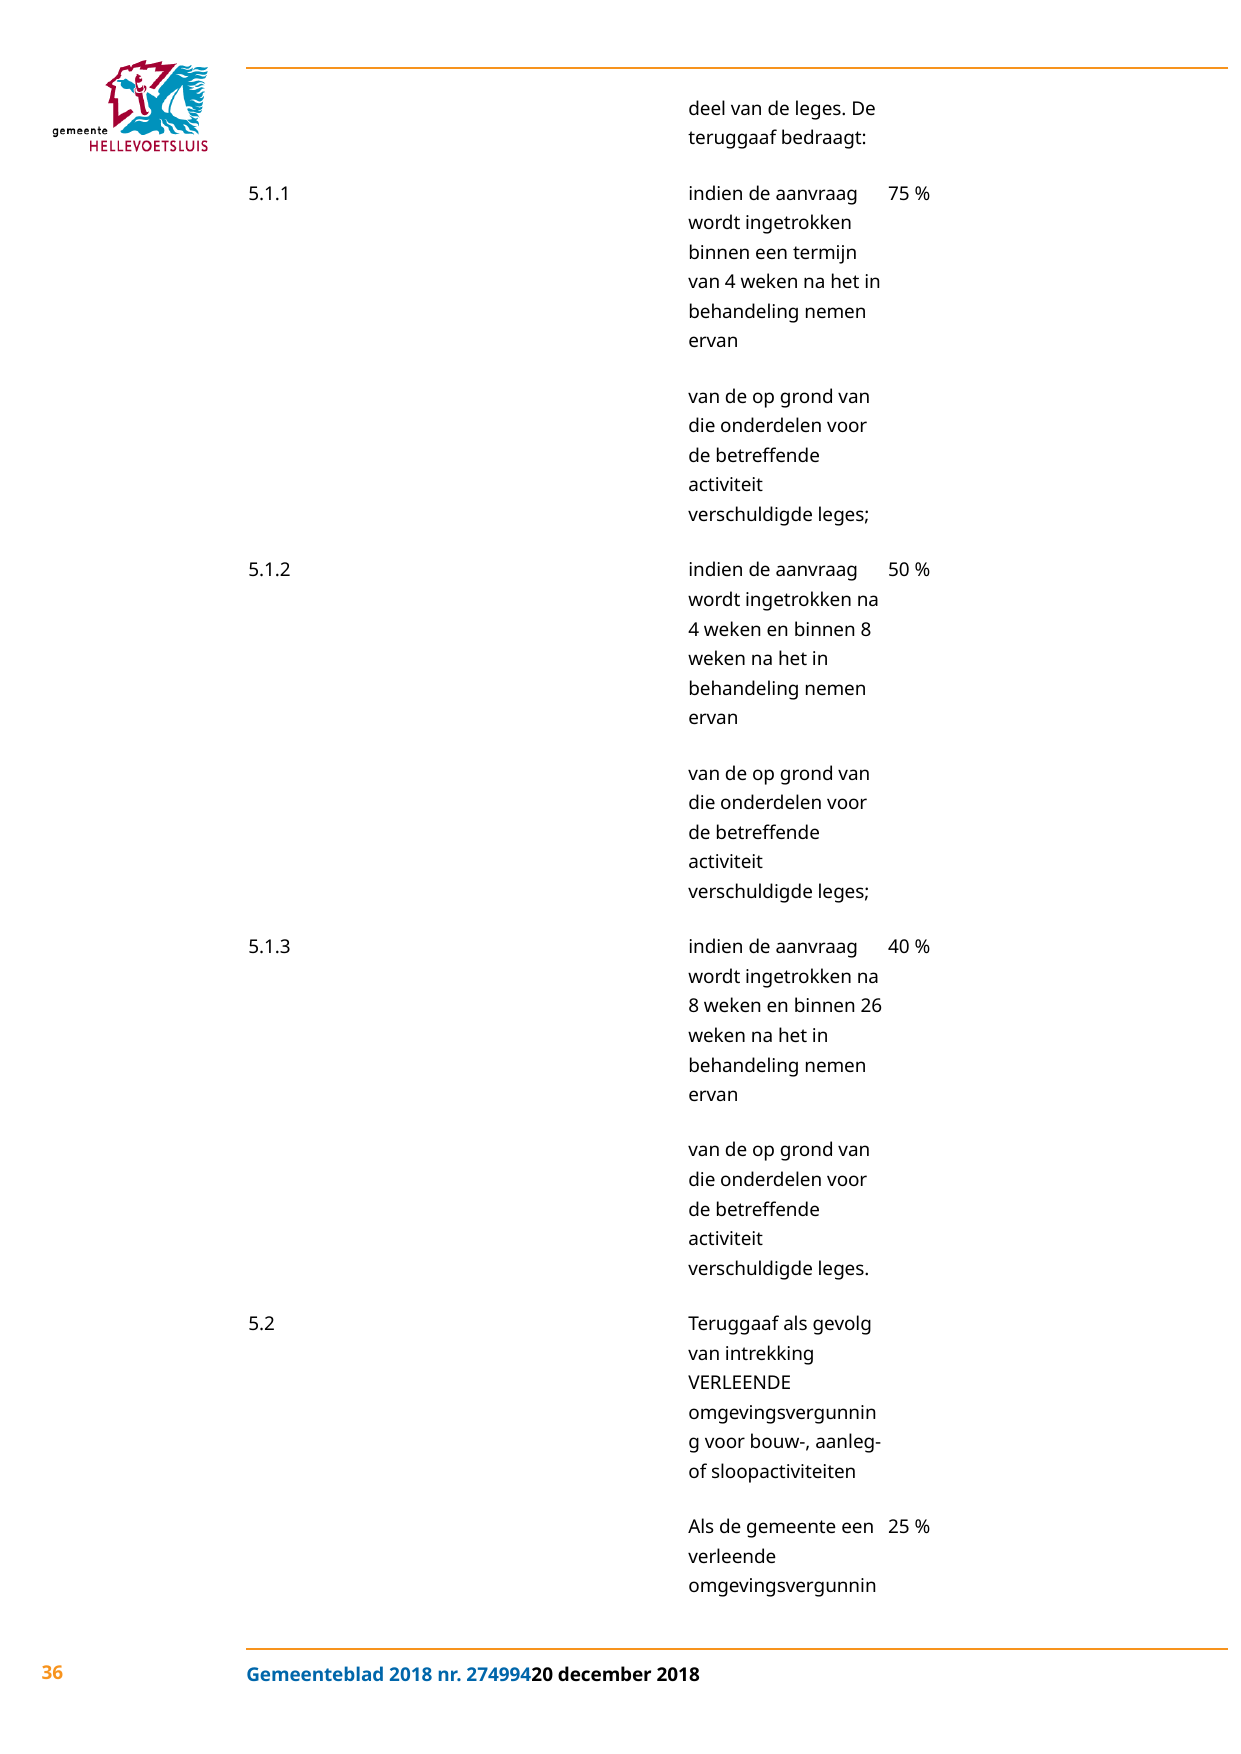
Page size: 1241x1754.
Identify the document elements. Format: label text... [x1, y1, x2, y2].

table_cell [248, 383, 688, 557]
table_cell 40 % [888, 934, 937, 1137]
table_cell indien de aanvraag wordt ingetrokken na 8 weken en binnen 26 weken na het in behandeling nemen ervan [688, 934, 888, 1137]
table_cell [888, 1137, 937, 1310]
table_cell [248, 95, 688, 180]
table_cell [888, 1310, 937, 1513]
table_cell 5.1.2 [248, 557, 688, 760]
table_cell indien de aanvraag wordt ingetrokken binnen een termijn van 4 weken na het in behandeling nemen ervan [688, 180, 888, 383]
table_cell 25 % [888, 1514, 937, 1598]
table_cell 5.1.1 [248, 180, 688, 383]
table_cell Als de gemeente een verleende omgevingsvergunnin [688, 1514, 888, 1598]
table_cell deel van de leges. De teruggaaf bedraagt: [688, 95, 888, 180]
picture [41, 47, 231, 172]
table_cell indien de aanvraag wordt ingetrokken na 4 weken en binnen 8 weken na het in behandeling nemen ervan [688, 557, 888, 760]
table_cell 75 % [888, 180, 937, 383]
table_cell [888, 95, 986, 180]
table_cell 5.1.3 [248, 934, 688, 1137]
table_cell [248, 1514, 688, 1598]
table_cell Teruggaaf als gevolg van intrekking VERLEENDE omgevingsvergunning voor bouw-, aanleg- of sloopactiviteiten [688, 1310, 888, 1513]
table_cell [888, 760, 937, 933]
table_cell [888, 383, 937, 557]
table_cell 50 % [888, 557, 937, 760]
table_cell [248, 1137, 688, 1310]
table_cell van de op grond van die onderdelen voor de betreffende activiteit verschuldigde leges; [688, 383, 888, 557]
table_cell 5.2 [248, 1310, 688, 1513]
table_cell van de op grond van die onderdelen voor de betreffende activiteit verschuldigde leges. [688, 1137, 888, 1310]
table_cell van de op grond van die onderdelen voor de betreffende activiteit verschuldigde leges; [688, 760, 888, 933]
table_cell [248, 760, 688, 933]
